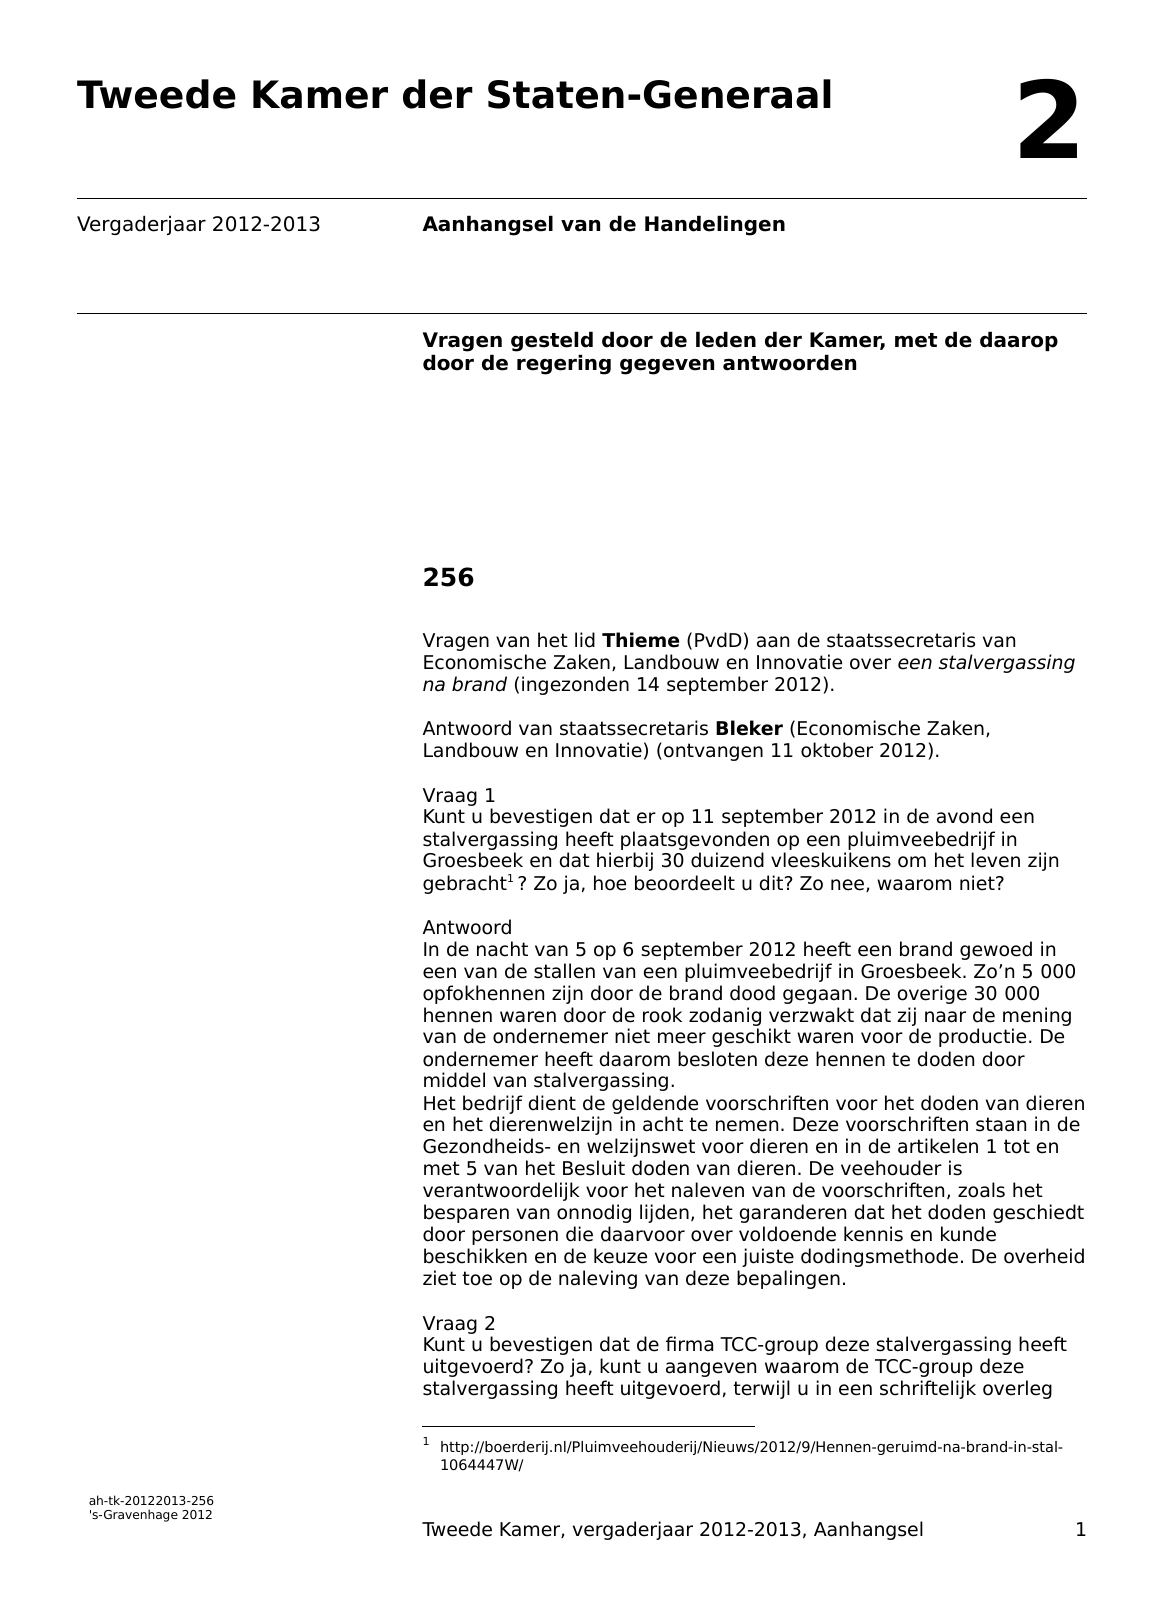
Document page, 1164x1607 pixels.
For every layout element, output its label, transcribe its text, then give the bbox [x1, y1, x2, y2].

text Het bedrijf dient de geldende voorschriften voor het doden van dieren en het dierenwelzijn in acht te nemen. Deze voorschriften staan in de Gezondheids- en welzijnswet voor dieren en in de artikelen 1 tot en met 5 van het Besluit doden van dieren. De veehouder is verantwoordelijk voor het naleven van de voorschriften, zoals het besparen van onnodig lijden, het garanderen dat het doden geschiedt door personen die daarvoor over voldoende kennis en kunde beschikken en de keuze voor een juiste dodingsmethode. De overheid ziet toe op de naleving van deze bepalingen. [422, 1092, 1087, 1290]
text Kunt u bevestigen dat er op 11 september 2012 in de avond een stalvergassing heeft plaatsgevonden op een pluimveebedrijf in Groesbeek en dat hierbij 30 duizend vleeskuikens om het leven zijn gebracht? Zo ja, hoe beoordeelt u dit? Zo nee, waarom niet? [422, 806, 1087, 894]
table_header Tweede Kamer der Staten-Generaal [77, 59, 886, 198]
table_cell [77, 314, 422, 375]
text 's-Gravenhage 2012 [88, 1508, 323, 1522]
text ah-tk-20122013-256 [88, 1494, 323, 1508]
text Antwoord van staatssecretaris Bleker (Economische Zaken, Landbouw en Innovatie) (ontvangen 11 oktober 2012). [422, 718, 1087, 762]
table_header 2 [886, 59, 1087, 198]
text Vraag 1 [422, 784, 1087, 806]
text Antwoord [422, 917, 1087, 938]
text http://boerderij.nl/Pluimveehouderij/Nieuws/2012/9/Hennen-geruimd-na-brand-in-stal-1064447W/ [422, 1435, 1087, 1474]
text In de nacht van 5 op 6 september 2012 heeft een brand gewoed in een van de stallen van een pluimveebedrijf in Groesbeek. Zo’n 5 000 opfokhennen zijn door de brand dood gegaan. De overige 30 000 hennen waren door de rook zodanig verzwakt dat zij naar de mening van de ondernemer niet meer geschikt waren voor de productie. De ondernemer heeft daarom besloten deze hennen te doden door middel van stalvergassing. [422, 938, 1087, 1092]
table_cell Vragen gesteld door de leden der Kamer, met de daarop door de regering gegeven antwoorden [422, 314, 1087, 375]
text 256 [422, 563, 1087, 592]
text Vragen van het lid Thieme (PvdD) aan de staatssecretaris van Economische Zaken, Landbouw en Innovatie over een stalvergassing na brand (ingezonden 14 september 2012). [422, 630, 1087, 696]
table_cell Vergaderjaar 2012-2013 [77, 199, 422, 313]
table_cell Aanhangsel van de Handelingen [422, 199, 1087, 313]
text Kunt u bevestigen dat de firma TCC-group deze stalvergassing heeft uitgevoerd? Zo ja, kunt u aangeven waarom de TCC-group deze stalvergassing heeft uitgevoerd, terwijl u in een schriftelijk overleg [422, 1334, 1087, 1400]
text Vraag 2 [422, 1312, 1087, 1334]
